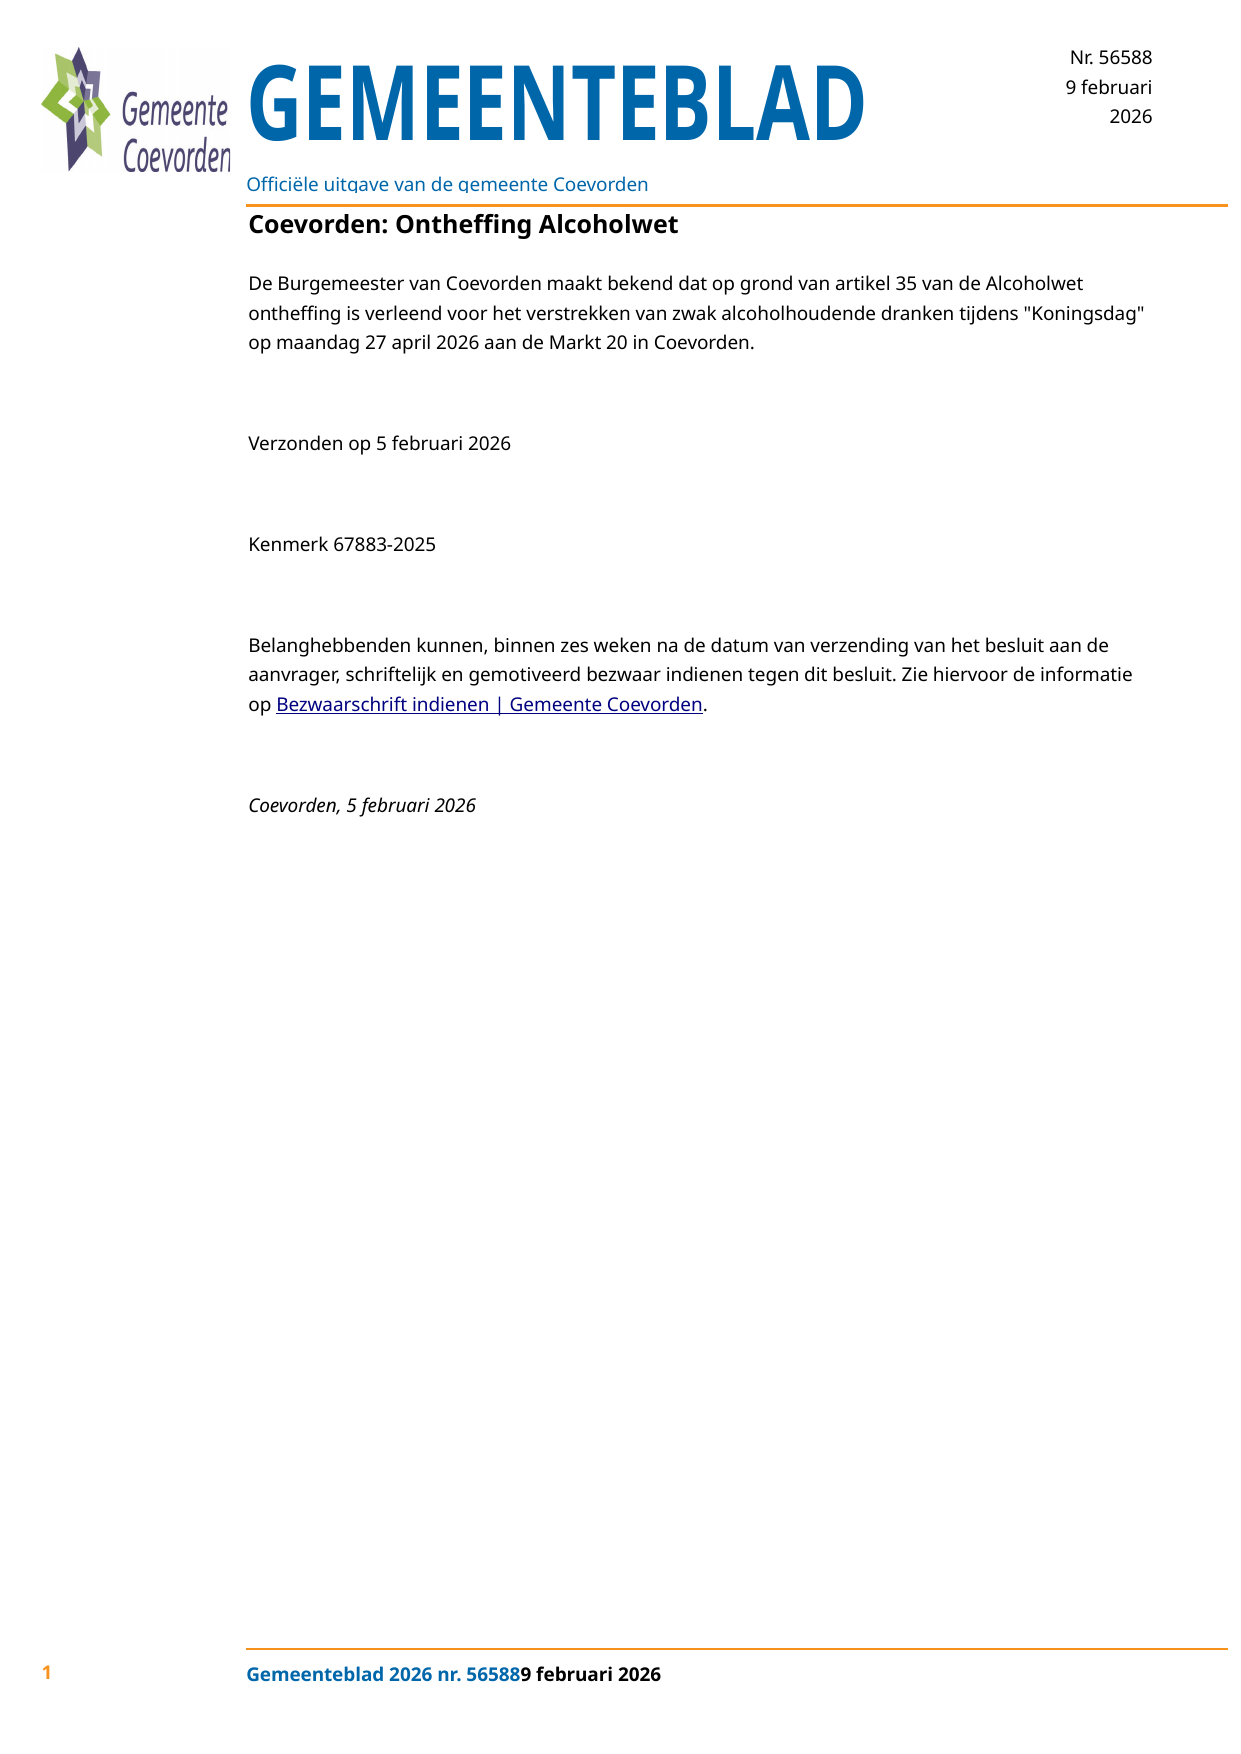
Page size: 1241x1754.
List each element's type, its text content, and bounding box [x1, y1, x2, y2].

text Kenmerk 67883-2025 [248, 531, 1152, 557]
text Verzonden op 5 februari 2026 [248, 430, 1152, 456]
picture [41, 47, 231, 172]
text Coevorden: Ontheffing Alcoholwet [248, 207, 1152, 241]
text Coevorden, 5 februari 2026 [248, 792, 1152, 818]
text De Burgemeester van Coevorden maakt bekend dat op grond van artikel 35 van de Alcoholwet ontheffing is verleend voor het verstrekken van zwak alcoholhoudende dranken tijdens "Koningsdag" op maandag 27 april 2026 aan de Markt 20 in Coevorden. [248, 270, 1152, 355]
text Belanghebbenden kunnen, binnen zes weken na de datum van verzending van het besluit aan de aanvrager, schriftelijk en gemotiveerd bezwaar indienen tegen dit besluit. Zie hiervoor de informatie op Bezwaarschrift indienen | Gemeente Coevorden. [248, 632, 1152, 717]
